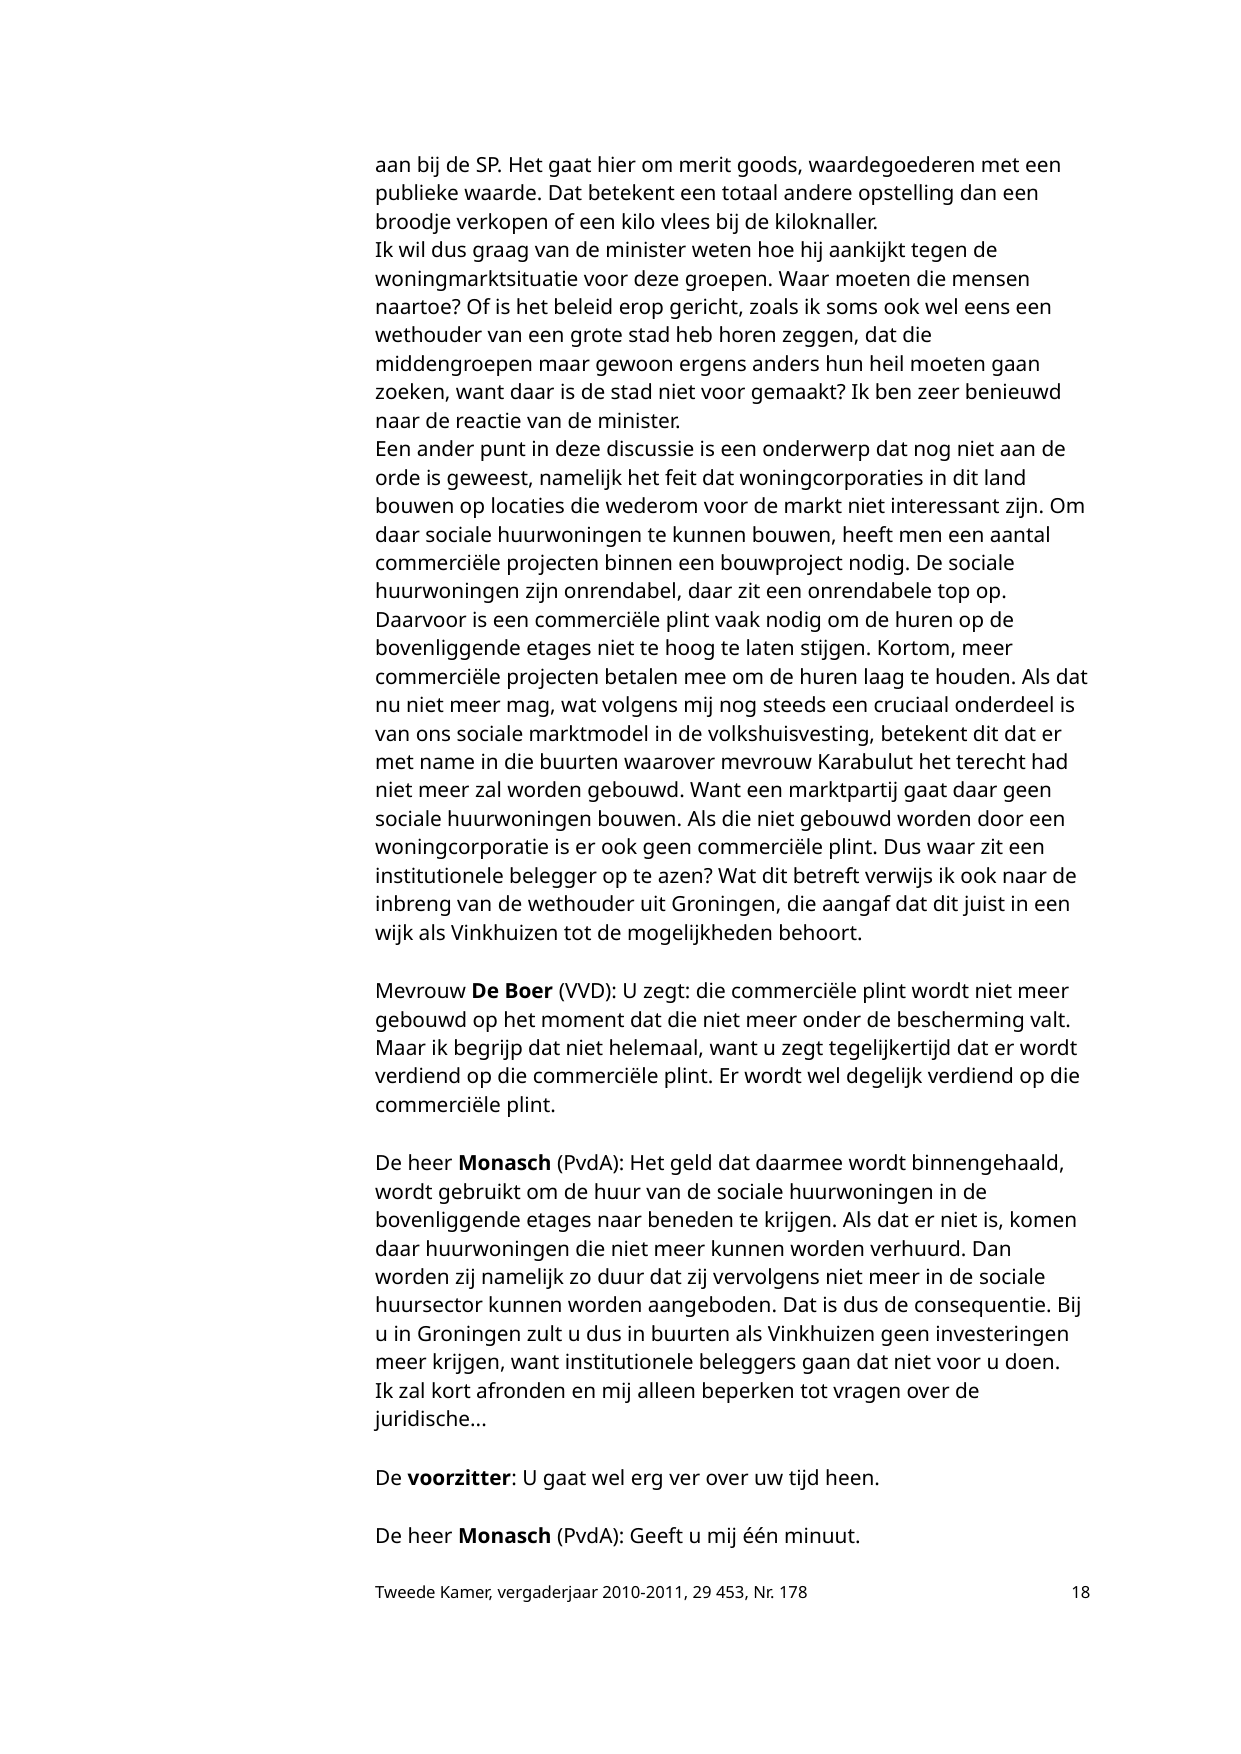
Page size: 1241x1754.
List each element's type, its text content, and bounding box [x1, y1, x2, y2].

text aan bij de SP. Het gaat hier om merit goods, waardegoederen met een publieke waarde. Dat betekent een totaal andere opstelling dan een broodje verkopen of een kilo vlees bij de kiloknaller. [375, 150, 1090, 235]
text Ik zal kort afronden en mij alleen beperken tot vragen over de juridische... [375, 1376, 1090, 1433]
text Mevrouw De Boer (VVD): U zegt: die commerciële plint wordt niet meer gebouwd op het moment dat die niet meer onder de bescherming valt. Maar ik begrijp dat niet helemaal, want u zegt tegelijkertijd dat er wordt verdiend op die commerciële plint. Er wordt wel degelijk verdiend op die commerciële plint. [375, 976, 1090, 1118]
text Ik wil dus graag van de minister weten hoe hij aankijkt tegen de woningmarktsituatie voor deze groepen. Waar moeten die mensen naartoe? Of is het beleid erop gericht, zoals ik soms ook wel eens een wethouder van een grote stad heb horen zeggen, dat die middengroepen maar gewoon ergens anders hun heil moeten gaan zoeken, want daar is de stad niet voor gemaakt? Ik ben zeer benieuwd naar de reactie van de minister. [375, 235, 1090, 434]
text De heer Monasch (PvdA): Geeft u mij één minuut. [375, 1521, 1090, 1550]
text De voorzitter: U gaat wel erg ver over uw tijd heen. [375, 1463, 1090, 1491]
text De heer Monasch (PvdA): Het geld dat daarmee wordt binnengehaald, wordt gebruikt om de huur van de sociale huurwoningen in de bovenliggende etages naar beneden te krijgen. Als dat er niet is, komen daar huurwoningen die niet meer kunnen worden verhuurd. Dan worden zij namelijk zo duur dat zij vervolgens niet meer in de sociale huursector kunnen worden aangeboden. Dat is dus de consequentie. Bij u in Groningen zult u dus in buurten als Vinkhuizen geen investeringen meer krijgen, want institutionele beleggers gaan dat niet voor u doen. [375, 1148, 1090, 1376]
text Een ander punt in deze discussie is een onderwerp dat nog niet aan de orde is geweest, namelijk het feit dat woningcorporaties in dit land bouwen op locaties die wederom voor de markt niet interessant zijn. Om daar sociale huurwoningen te kunnen bouwen, heeft men een aantal commerciële projecten binnen een bouwproject nodig. De sociale huurwoningen zijn onrendabel, daar zit een onrendabele top op. Daarvoor is een commerciële plint vaak nodig om de huren op de bovenliggende etages niet te hoog te laten stijgen. Kortom, meer commerciële projecten betalen mee om de huren laag te houden. Als dat nu niet meer mag, wat volgens mij nog steeds een cruciaal onderdeel is van ons sociale marktmodel in de volkshuisvesting, betekent dit dat er met name in die buurten waarover mevrouw Karabulut het terecht had niet meer zal worden gebouwd. Want een marktpartij gaat daar geen sociale huurwoningen bouwen. Als die niet gebouwd worden door een woningcorporatie is er ook geen commerciële plint. Dus waar zit een institutionele belegger op te azen? Wat dit betreft verwijs ik ook naar de inbreng van de wethouder uit Groningen, die aangaf dat dit juist in een wijk als Vinkhuizen tot de mogelijkheden behoort. [375, 434, 1090, 946]
